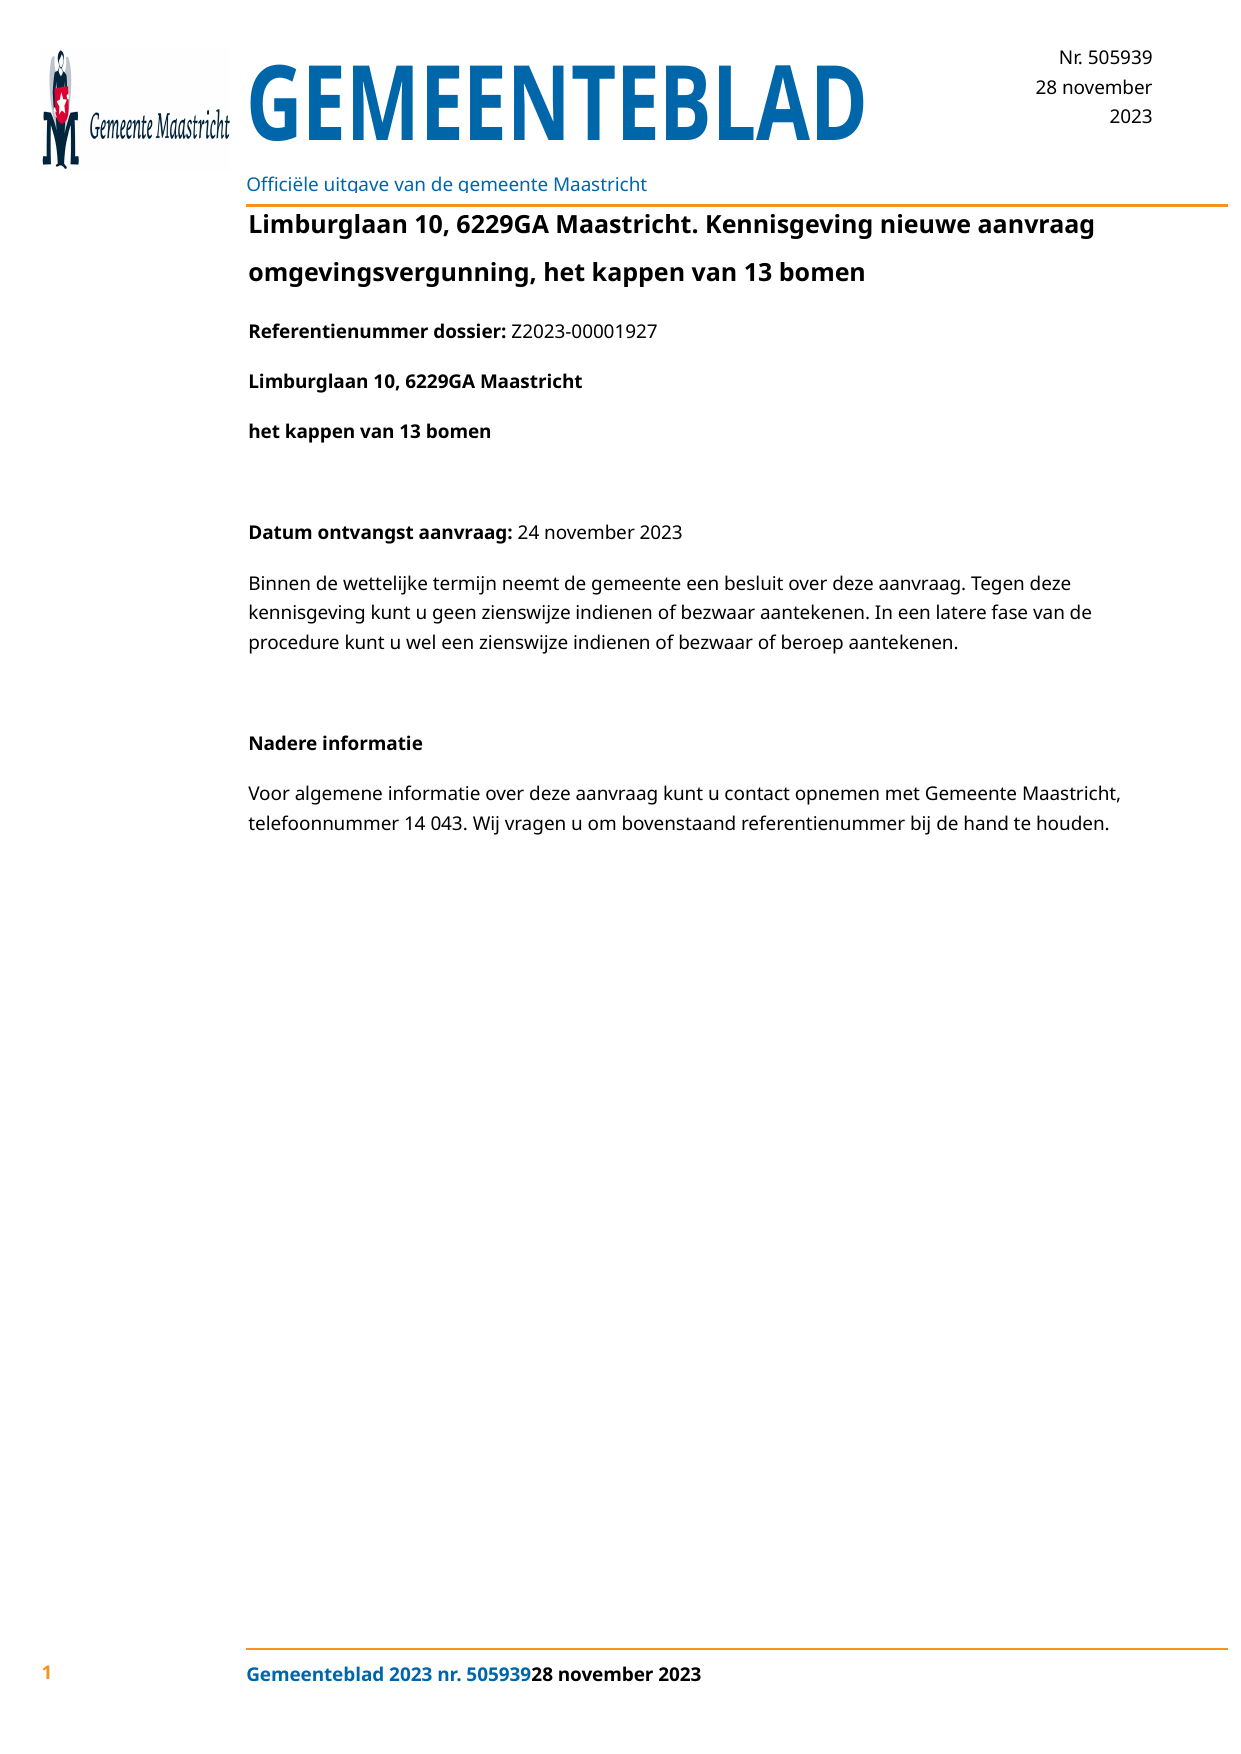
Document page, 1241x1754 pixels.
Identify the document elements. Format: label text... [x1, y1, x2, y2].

text Voor algemene informatie over deze aanvraag kunt u contact opnemen met Gemeente Maastricht, telefoonnummer 14 043. Wij vragen u om bovenstaand referentienummer bij de hand te houden. [248, 780, 1152, 836]
text het kappen van 13 bomen [248, 419, 1152, 444]
picture [41, 47, 231, 172]
text Nadere informatie [248, 730, 1152, 756]
text Referentienummer dossier: Z2023-00001927 [248, 318, 1152, 344]
text Datum ontvangst aanvraag: 24 november 2023 [248, 519, 1152, 545]
text Binnen de wettelijke termijn neemt de gemeente een besluit over deze aanvraag. Tegen deze kennisgeving kunt u geen zienswijze indienen of bezwaar aantekenen. In een latere fase van de procedure kunt u wel een zienswijze indienen of bezwaar of beroep aantekenen. [248, 570, 1152, 655]
text Limburglaan 10, 6229GA Maastricht. Kennisgeving nieuwe aanvraag omgevingsvergunning, het kappen van 13 bomen [248, 207, 1152, 288]
text Limburglaan 10, 6229GA Maastricht [248, 368, 1152, 394]
